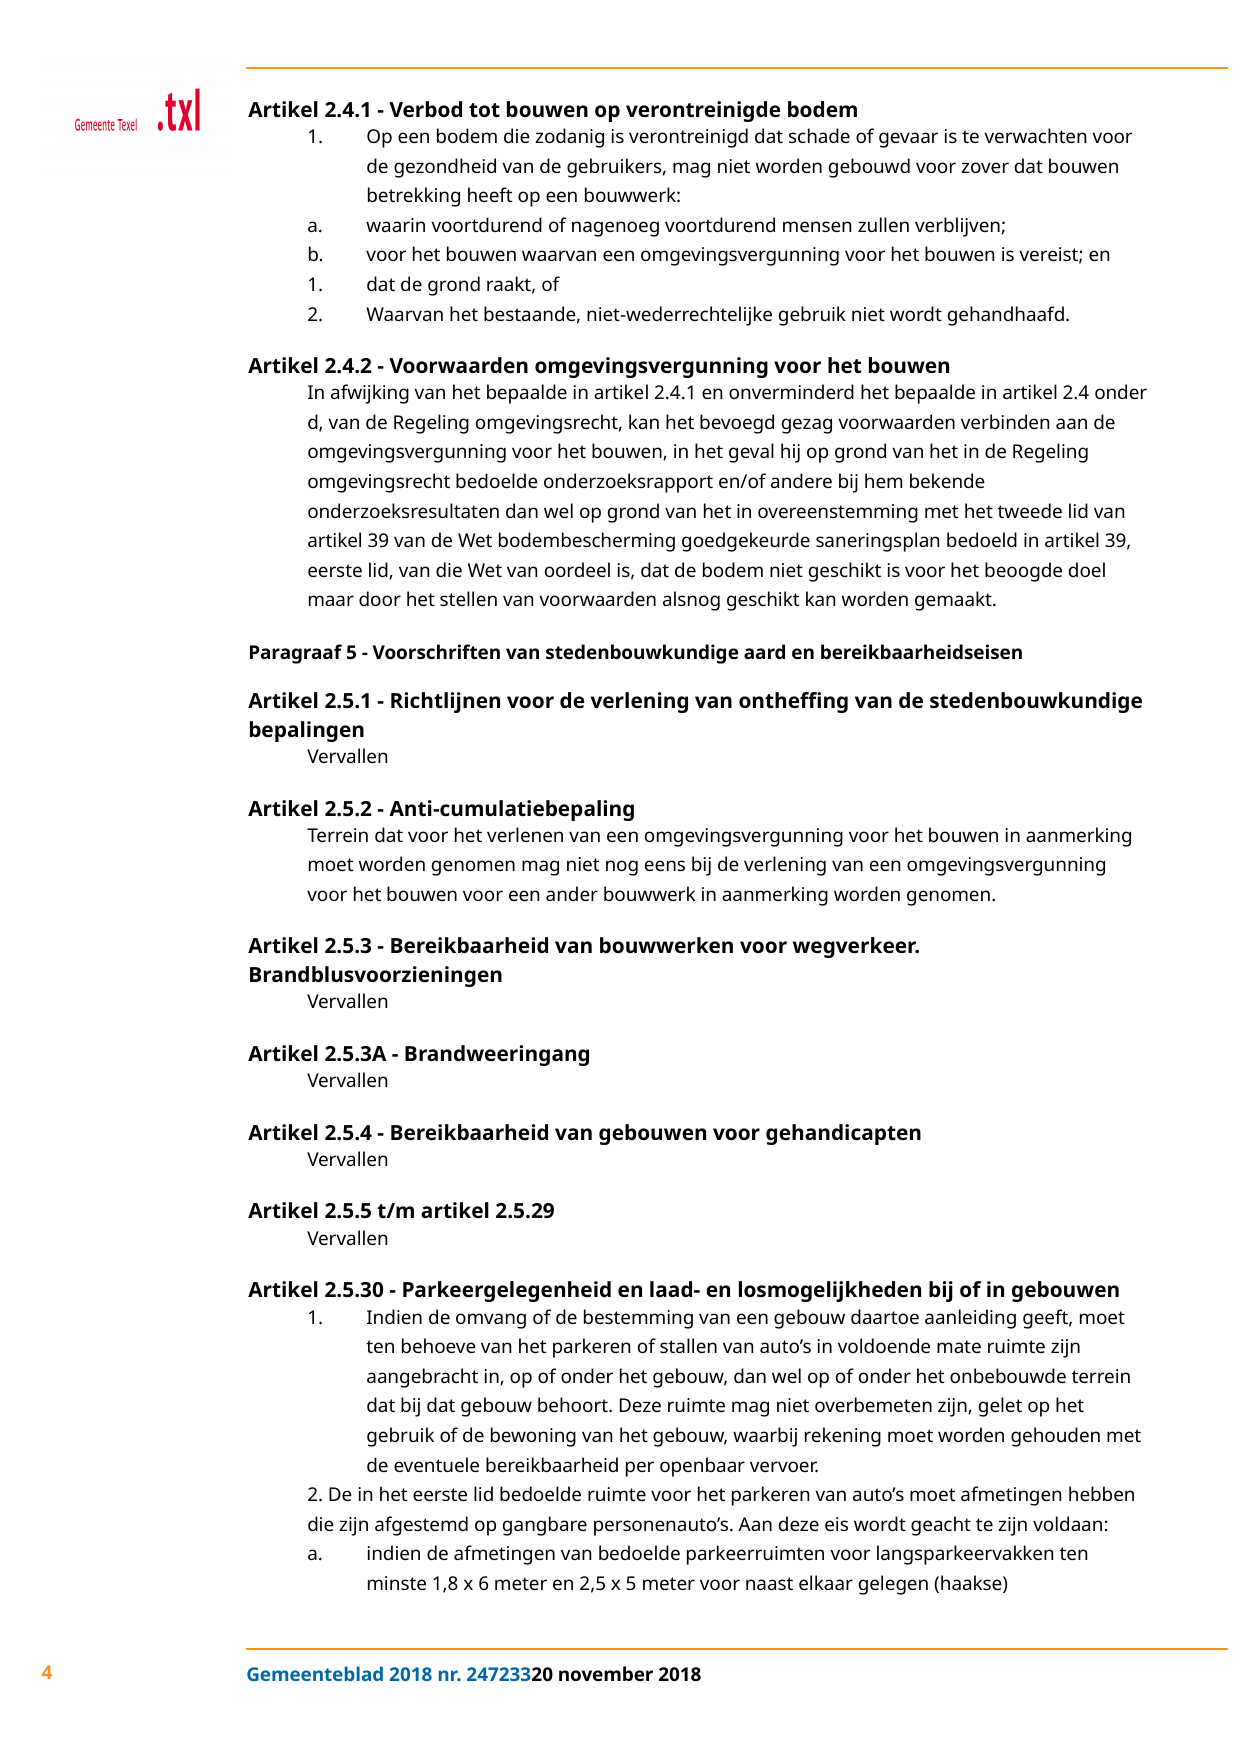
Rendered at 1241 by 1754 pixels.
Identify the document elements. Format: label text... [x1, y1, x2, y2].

text Artikel 2.5.3 - Bereikbaarheid van bouwwerken voor wegverkeer. Brandblusvoorzieningen [248, 932, 1152, 988]
picture [41, 47, 231, 172]
list indien de afmetingen van bedoelde parkeerruimten voor langsparkeervakken ten minste 1,8 x 6 meter en 2,5 x 5 meter voor naast elkaar gelegen (haakse) [307, 1541, 1152, 1596]
text Artikel 2.4.2 - Voorwaarden omgevingsvergunning voor het bouwen [248, 351, 1152, 379]
list 2. De in het eerste lid bedoelde ruimte voor het parkeren van auto’s moet afmetingen hebben die zijn afgestemd op gangbare personenauto’s. Aan deze eis wordt geacht te zijn voldaan: [248, 1481, 1152, 1537]
list Indien de omvang of de bestemming van een gebouw daartoe aanleiding geeft, moet ten behoeve van het parkeren of stallen van auto’s in voldoende mate ruimte zijn aangebracht in, op of onder het gebouw, dan wel op of onder het onbebouwde terrein dat bij dat gebouw behoort. Deze ruimte mag niet overbemeten zijn, gelet op het gebruik of de bewoning van het gebouw, waarbij rekening moet worden gehouden met de eventuele bereikbaarheid per openbaar vervoer. [307, 1304, 1152, 1478]
list dat de grond raakt, of [307, 271, 1152, 297]
list Waarvan het bestaande, niet-wederrechtelijke gebruik niet wordt gehandhaafd. [307, 301, 1152, 326]
text Artikel 2.5.3A - Brandweeringang [248, 1039, 1152, 1067]
list Vervallen [248, 1067, 1152, 1093]
list Vervallen [248, 988, 1152, 1014]
list waarin voortdurend of nagenoeg voortdurend mensen zullen verblijven; [307, 212, 1152, 238]
text Artikel 2.5.4 - Bereikbaarheid van gebouwen voor gehandicapten [248, 1118, 1152, 1146]
list Terrein dat voor het verlenen van een omgevingsvergunning voor het bouwen in aanmerking moet worden genomen mag niet nog eens bij de verlening van een omgevingsvergunning voor het bouwen voor een ander bouwwerk in aanmerking worden genomen. [248, 822, 1152, 907]
list Vervallen [248, 743, 1152, 769]
list Vervallen [248, 1146, 1152, 1172]
text Artikel 2.5.30 - Parkeergelegenheid en laad- en losmogelijkheden bij of in gebouwen [248, 1276, 1152, 1304]
text Artikel 2.5.2 - Anti-cumulatiebepaling [248, 794, 1152, 822]
list In afwijking van het bepaalde in artikel 2.4.1 en onverminderd het bepaalde in artikel 2.4 onder d, van de Regeling omgevingsrecht, kan het bevoegd gezag voorwaarden verbinden aan de omgevingsvergunning voor het bouwen, in het geval hij op grond van het in de Regeling omgevingsrecht bedoelde onderzoeksrapport en/of andere bij hem bekende onderzoeksresultaten dan wel op grond van het in overeenstemming met het tweede lid van artikel 39 van de Wet bodembescherming goedgekeurde saneringsplan bedoeld in artikel 39, eerste lid, van die Wet van oordeel is, dat de bodem niet geschikt is voor het beoogde doel maar door het stellen van voorwaarden alsnog geschikt kan worden gemaakt. [248, 379, 1152, 612]
text Paragraaf 5 - Voorschriften van stedenbouwkundige aard en bereikbaarheidseisen [248, 637, 1152, 666]
list Vervallen [248, 1225, 1152, 1251]
text Artikel 2.5.1 - Richtlijnen voor de verlening van ontheffing van de stedenbouwkundige bepalingen [248, 686, 1152, 743]
list Op een bodem die zodanig is verontreinigd dat schade of gevaar is te verwachten voor de gezondheid van de gebruikers, mag niet worden gebouwd voor zover dat bouwen betrekking heeft op een bouwwerk: [307, 123, 1152, 208]
text Artikel 2.5.5 t/m artikel 2.5.29 [248, 1197, 1152, 1225]
list voor het bouwen waarvan een omgevingsvergunning voor het bouwen is vereist; en [307, 242, 1152, 267]
text Artikel 2.4.1 - Verbod tot bouwen op verontreinigde bodem [248, 95, 1152, 123]
